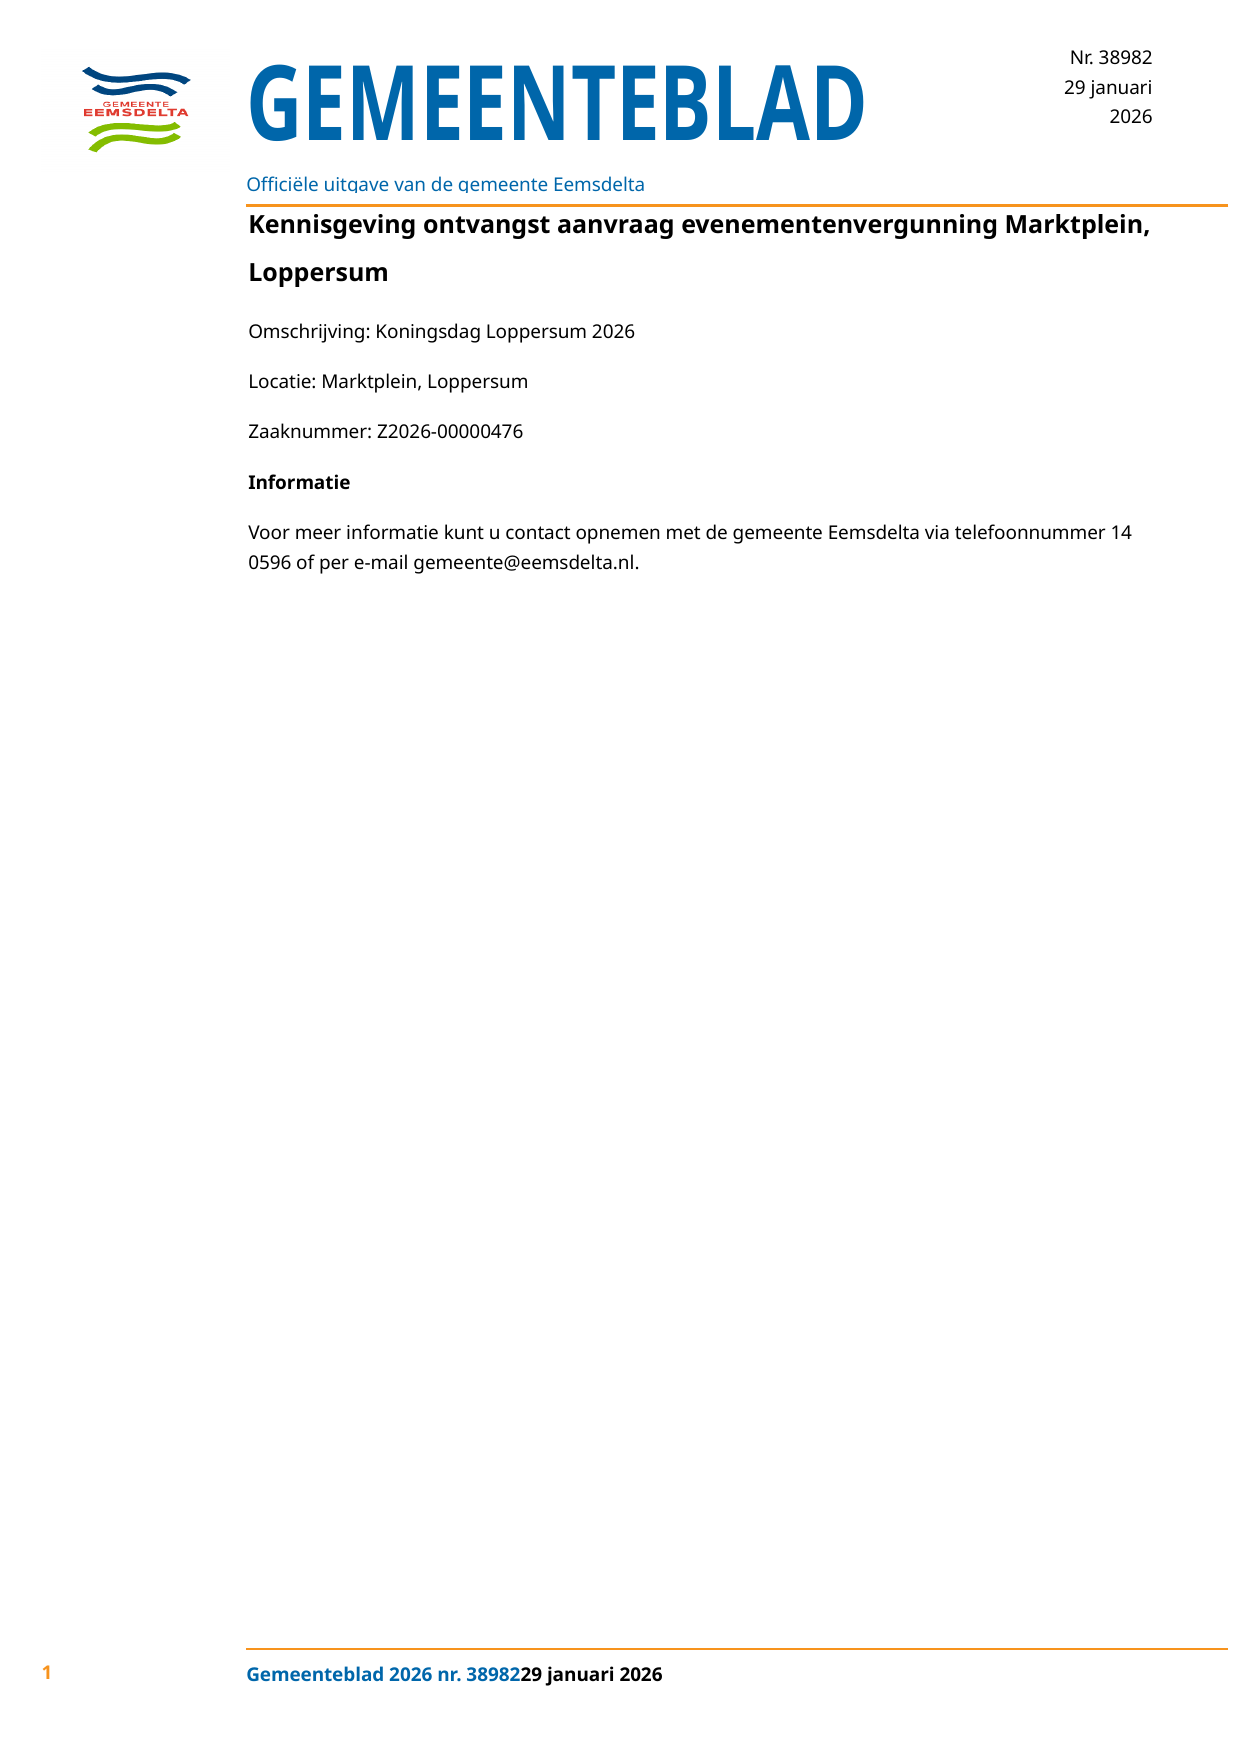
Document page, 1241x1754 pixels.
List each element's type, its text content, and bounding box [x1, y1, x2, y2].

text Kennisgeving ontvangst aanvraag evenementenvergunning Marktplein, Loppersum [248, 207, 1152, 288]
text Voor meer informatie kunt u contact opnemen met de gemeente Eemsdelta via telefoonnummer 14 0596 of per e-mail gemeente@eemsdelta.nl. [248, 519, 1152, 575]
text Locatie: Marktplein, Loppersum [248, 368, 1152, 394]
text Zaaknummer: Z2026-00000476 [248, 419, 1152, 444]
picture [41, 47, 231, 172]
text Informatie [248, 469, 1152, 495]
text Omschrijving: Koningsdag Loppersum 2026 [248, 318, 1152, 344]
